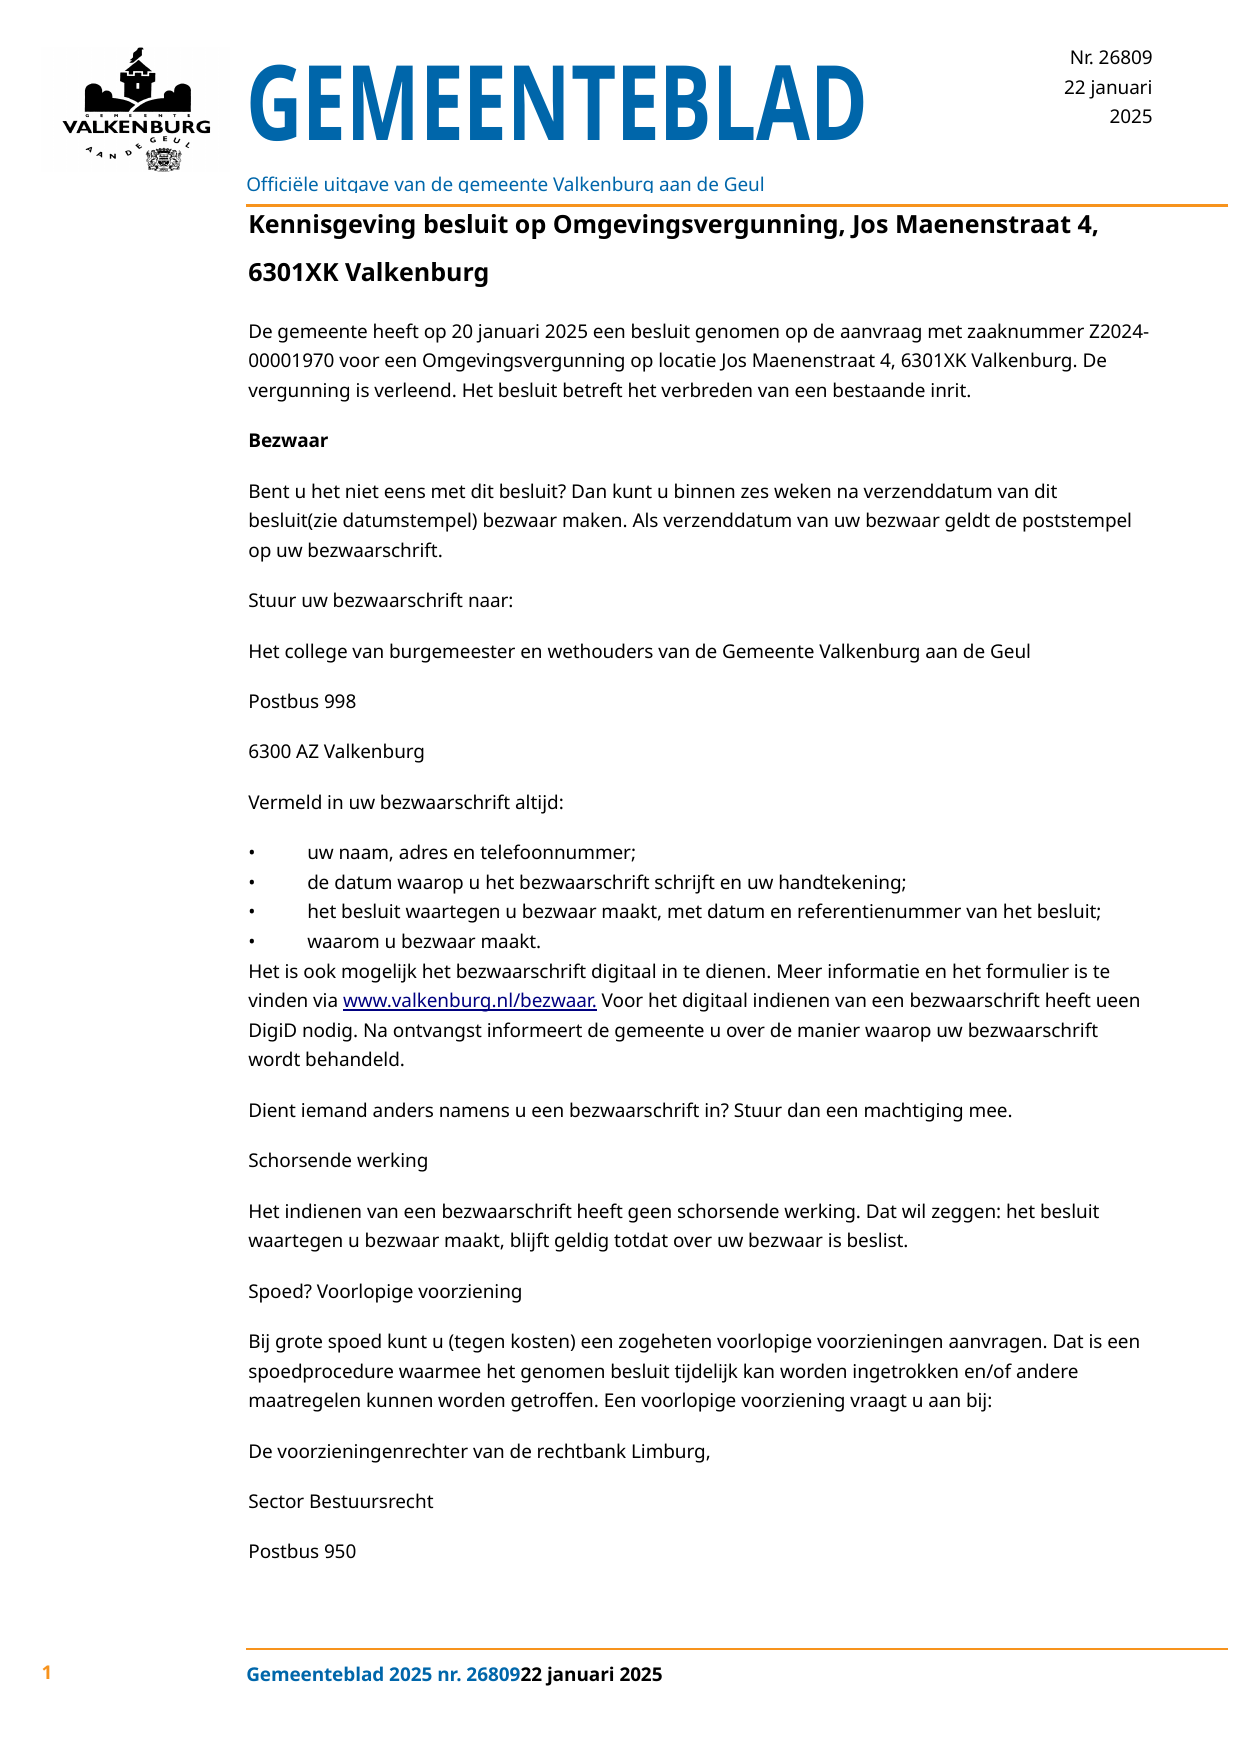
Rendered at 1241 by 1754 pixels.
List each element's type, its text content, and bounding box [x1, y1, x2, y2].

text Vermeld in uw bezwaarschrift altijd: [248, 789, 1152, 815]
text Postbus 998 [248, 688, 1152, 714]
text Dient iemand anders namens u een bezwaarschrift in? Stuur dan een machtiging mee. [248, 1097, 1152, 1123]
list uw naam, adres en telefoonnummer; [248, 839, 1152, 865]
text Het indienen van een bezwaarschrift heeft geen schorsende werking. Dat wil zeggen: het besluit waartegen u bezwaar maakt, blijft geldig totdat over uw bezwaar is beslist. [248, 1198, 1152, 1253]
text Het college van burgemeester en wethouders van de Gemeente Valkenburg aan de Geul [248, 638, 1152, 664]
text De gemeente heeft op 20 januari 2025 een besluit genomen op de aanvraag met zaaknummer Z2024-00001970 voor een Omgevingsvergunning op locatie Jos Maenenstraat 4, 6301XK Valkenburg. De vergunning is verleend. Het besluit betreft het verbreden van een bestaande inrit. [248, 318, 1152, 403]
text Bent u het niet eens met dit besluit? Dan kunt u binnen zes weken na verzenddatum van dit besluit(zie datumstempel) bezwaar maken. Als verzenddatum van uw bezwaar geldt de poststempel op uw bezwaarschrift. [248, 478, 1152, 563]
list de datum waarop u het bezwaarschrift schrijft en uw handtekening; [248, 869, 1152, 895]
text Schorsende werking [248, 1147, 1152, 1173]
list waarom u bezwaar maakt. [248, 928, 1152, 954]
text Stuur uw bezwaarschrift naar: [248, 587, 1152, 613]
picture [41, 47, 231, 172]
list het besluit waartegen u bezwaar maakt, met datum en referentienummer van het besluit; [248, 899, 1152, 924]
text De voorzieningenrechter van de rechtbank Limburg, [248, 1438, 1152, 1464]
text Kennisgeving besluit op Omgevingsvergunning, Jos Maenenstraat 4, 6301XK Valkenburg [248, 207, 1152, 288]
text Het is ook mogelijk het bezwaarschrift digitaal in te dienen. Meer informatie en het formulier is te vinden via www.valkenburg.nl/bezwaar. Voor het digitaal indienen van een bezwaarschrift heeft ueen DigiD nodig. Na ontvangst informeert de gemeente u over de manier waarop uw bezwaarschrift wordt behandeld. [248, 958, 1152, 1072]
text 6300 AZ Valkenburg [248, 739, 1152, 764]
text Bezwaar [248, 427, 1152, 453]
text Sector Bestuursrecht [248, 1488, 1152, 1514]
text Postbus 950 [248, 1539, 1152, 1564]
text Spoed? Voorlopige voorziening [248, 1278, 1152, 1304]
text Bij grote spoed kunt u (tegen kosten) een zogeheten voorlopige voorzieningen aanvragen. Dat is een spoedprocedure waarmee het genomen besluit tijdelijk kan worden ingetrokken en/of andere maatregelen kunnen worden getroffen. Een voorlopige voorziening vraagt u aan bij: [248, 1328, 1152, 1413]
